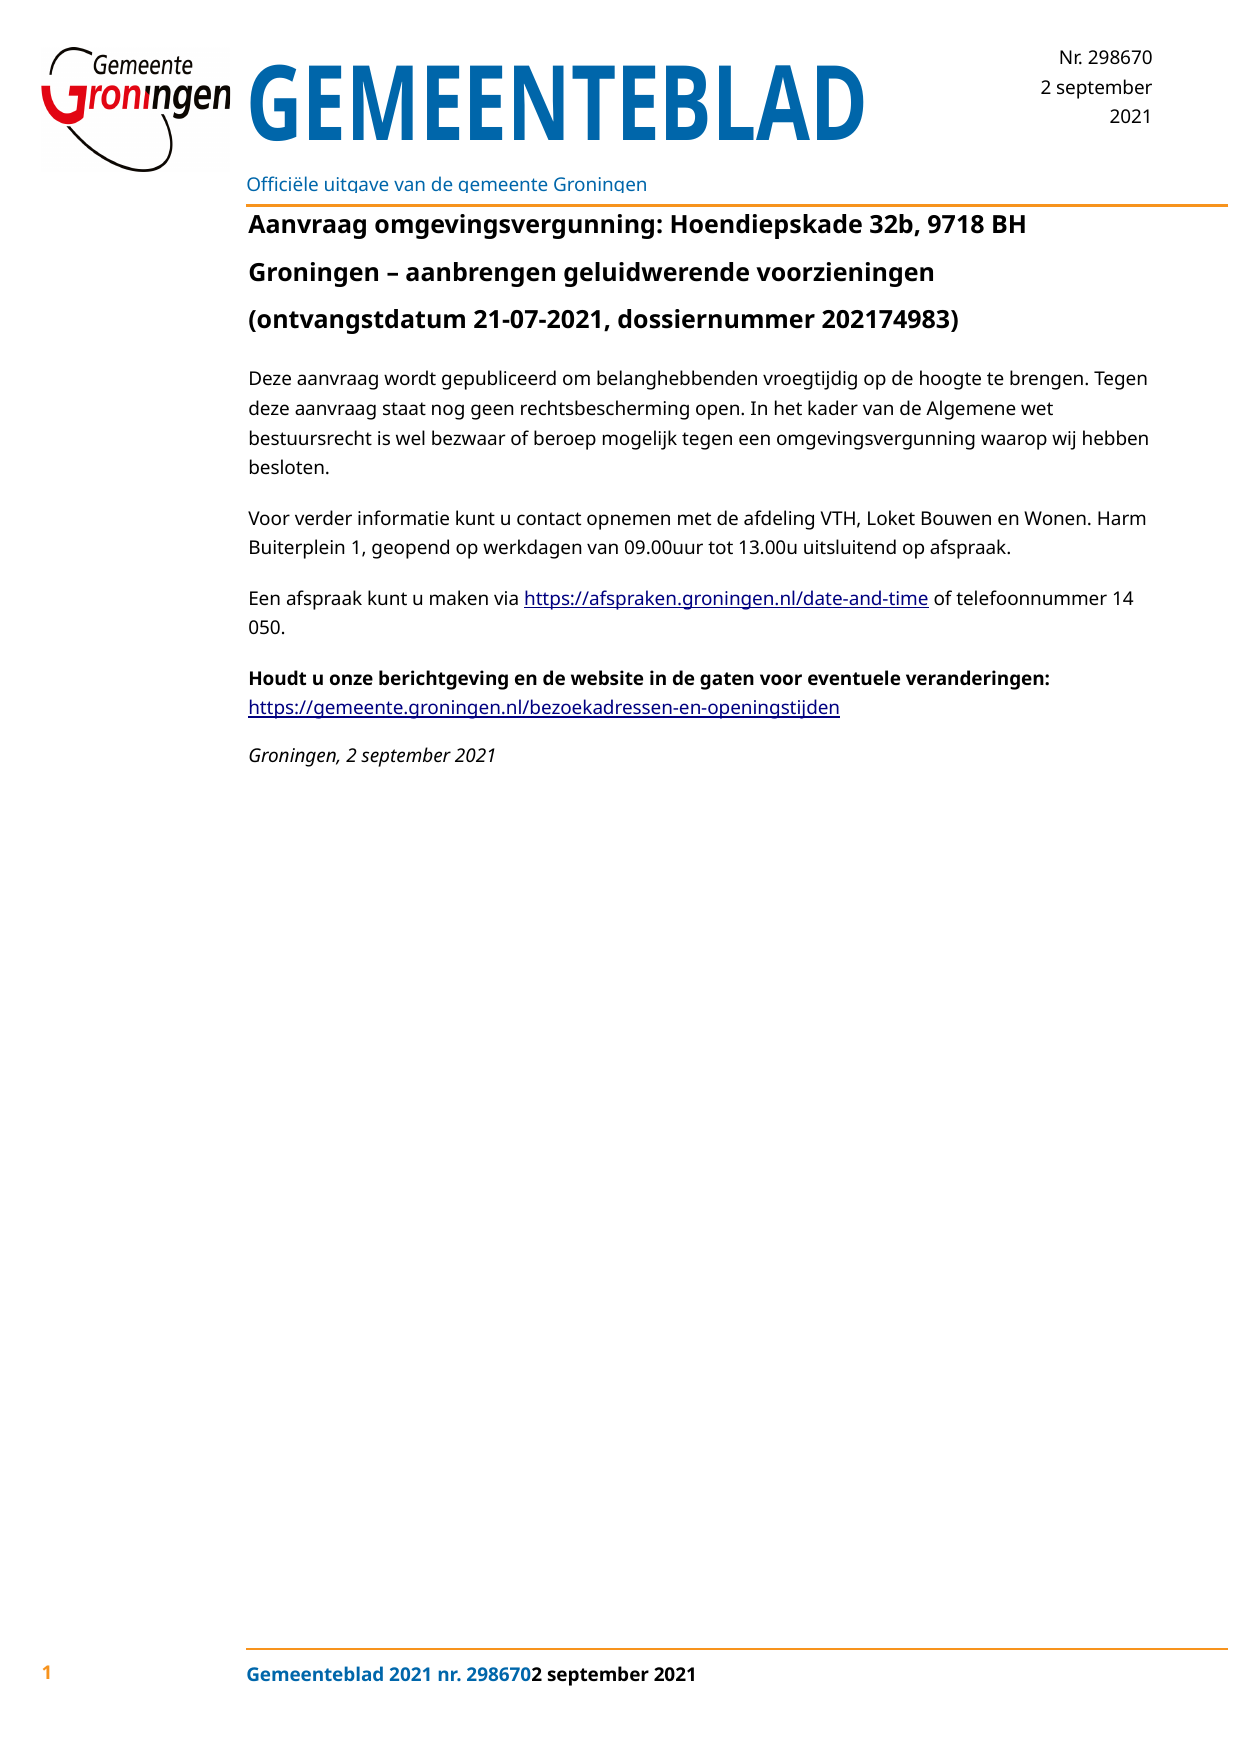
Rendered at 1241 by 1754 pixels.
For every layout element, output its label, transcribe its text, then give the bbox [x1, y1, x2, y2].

text Aanvraag omgevingsvergunning: Hoendiepskade 32b, 9718 BH Groningen – aanbrengen geluidwerende voorzieningen (ontvangstdatum 21-07-2021, dossiernummer 202174983) [248, 207, 1152, 336]
text Groningen, 2 september 2021 [248, 742, 1152, 768]
picture [41, 47, 231, 172]
text Houdt u onze berichtgeving en de website in de gaten voor eventuele veranderingen: https://gemeente.groningen.nl/bezoekadressen-en-openingstijden [248, 665, 1152, 720]
text Voor verder informatie kunt u contact opnemen met de afdeling VTH, Loket Bouwen en Wonen. Harm Buiterplein 1, geopend op werkdagen van 09.00uur tot 13.00u uitsluitend op afspraak. [248, 505, 1152, 560]
text Deze aanvraag wordt gepubliceerd om belanghebbenden vroegtijdig op de hoogte te brengen. Tegen deze aanvraag staat nog geen rechtsbescherming open. In het kader van de Algemene wet bestuursrecht is wel bezwaar of beroep mogelijk tegen een omgevingsvergunning waarop wij hebben besloten. [248, 366, 1152, 480]
text Een afspraak kunt u maken via https://afspraken.groningen.nl/date-and-time of telefoonnummer 14 050. [248, 585, 1152, 640]
